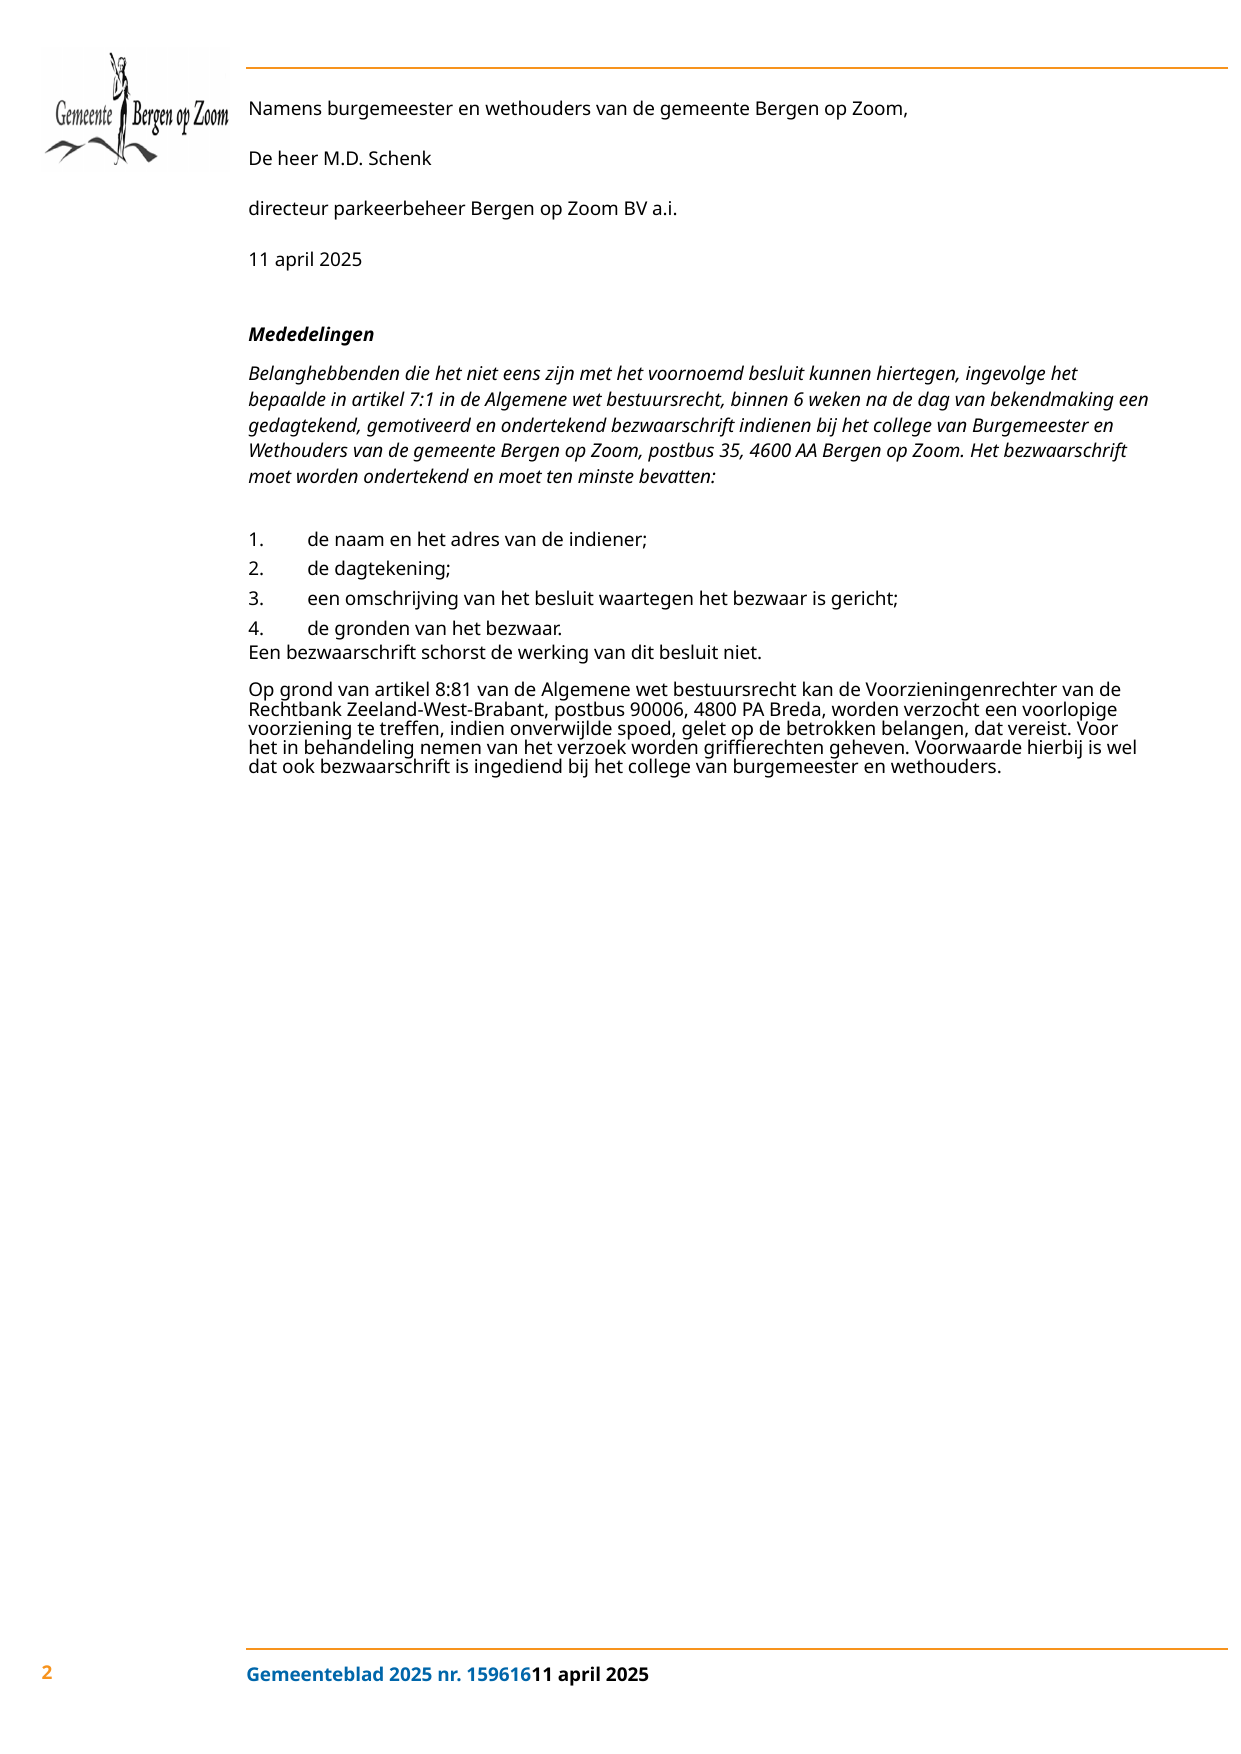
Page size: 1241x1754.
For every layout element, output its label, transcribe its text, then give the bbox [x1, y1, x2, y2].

list de dagtekening; [248, 556, 1152, 581]
picture [41, 47, 231, 172]
text directeur parkeerbeheer Bergen op Zoom BV a.i. [248, 196, 1152, 221]
list een omschrijving van het besluit waartegen het bezwaar is gericht; [248, 585, 1152, 611]
list de gronden van het bezwaar. [248, 615, 1152, 640]
list de naam en het adres van de indiener; [248, 526, 1152, 552]
text 11 april 2025 [248, 246, 1152, 272]
text Op grond van artikel 8:81 van de Algemene wet bestuursrecht kan de Voorzieningenrechter van de Rechtbank Zeeland-West-Brabant, postbus 90006, 4800 PA Breda, worden verzocht een voorlopige voorziening te treffen, indien onverwijlde spoed, gelet op de betrokken belangen, dat vereist. Voor het in behandeling nemen van het verzoek worden griffierechten geheven. Voorwaarde hierbij is wel dat ook bezwaarschrift is ingediend bij het college van burgemeester en wethouders. [248, 681, 1152, 778]
text De heer M.D. Schenk [248, 145, 1152, 171]
text Namens burgemeester en wethouders van de gemeente Bergen op Zoom, [248, 95, 1152, 121]
text Belanghebbenden die het niet eens zijn met het voornoemd besluit kunnen hiertegen, ingevolge het bepaalde in artikel 7:1 in de Algemene wet bestuursrecht, binnen 6 weken na de dag van bekendmaking een gedagtekend, gemotiveerd en ondertekend bezwaarschrift indienen bij het college van Burgemeester en Wethouders van de gemeente Bergen op Zoom, postbus 35, 4600 AA Bergen op Zoom. Het bezwaarschrift moet worden ondertekend en moet ten minste bevatten: [248, 360, 1152, 489]
text Mededelingen [248, 321, 1152, 347]
text Een bezwaarschrift schorst de werking van dit besluit niet. [248, 644, 1152, 663]
